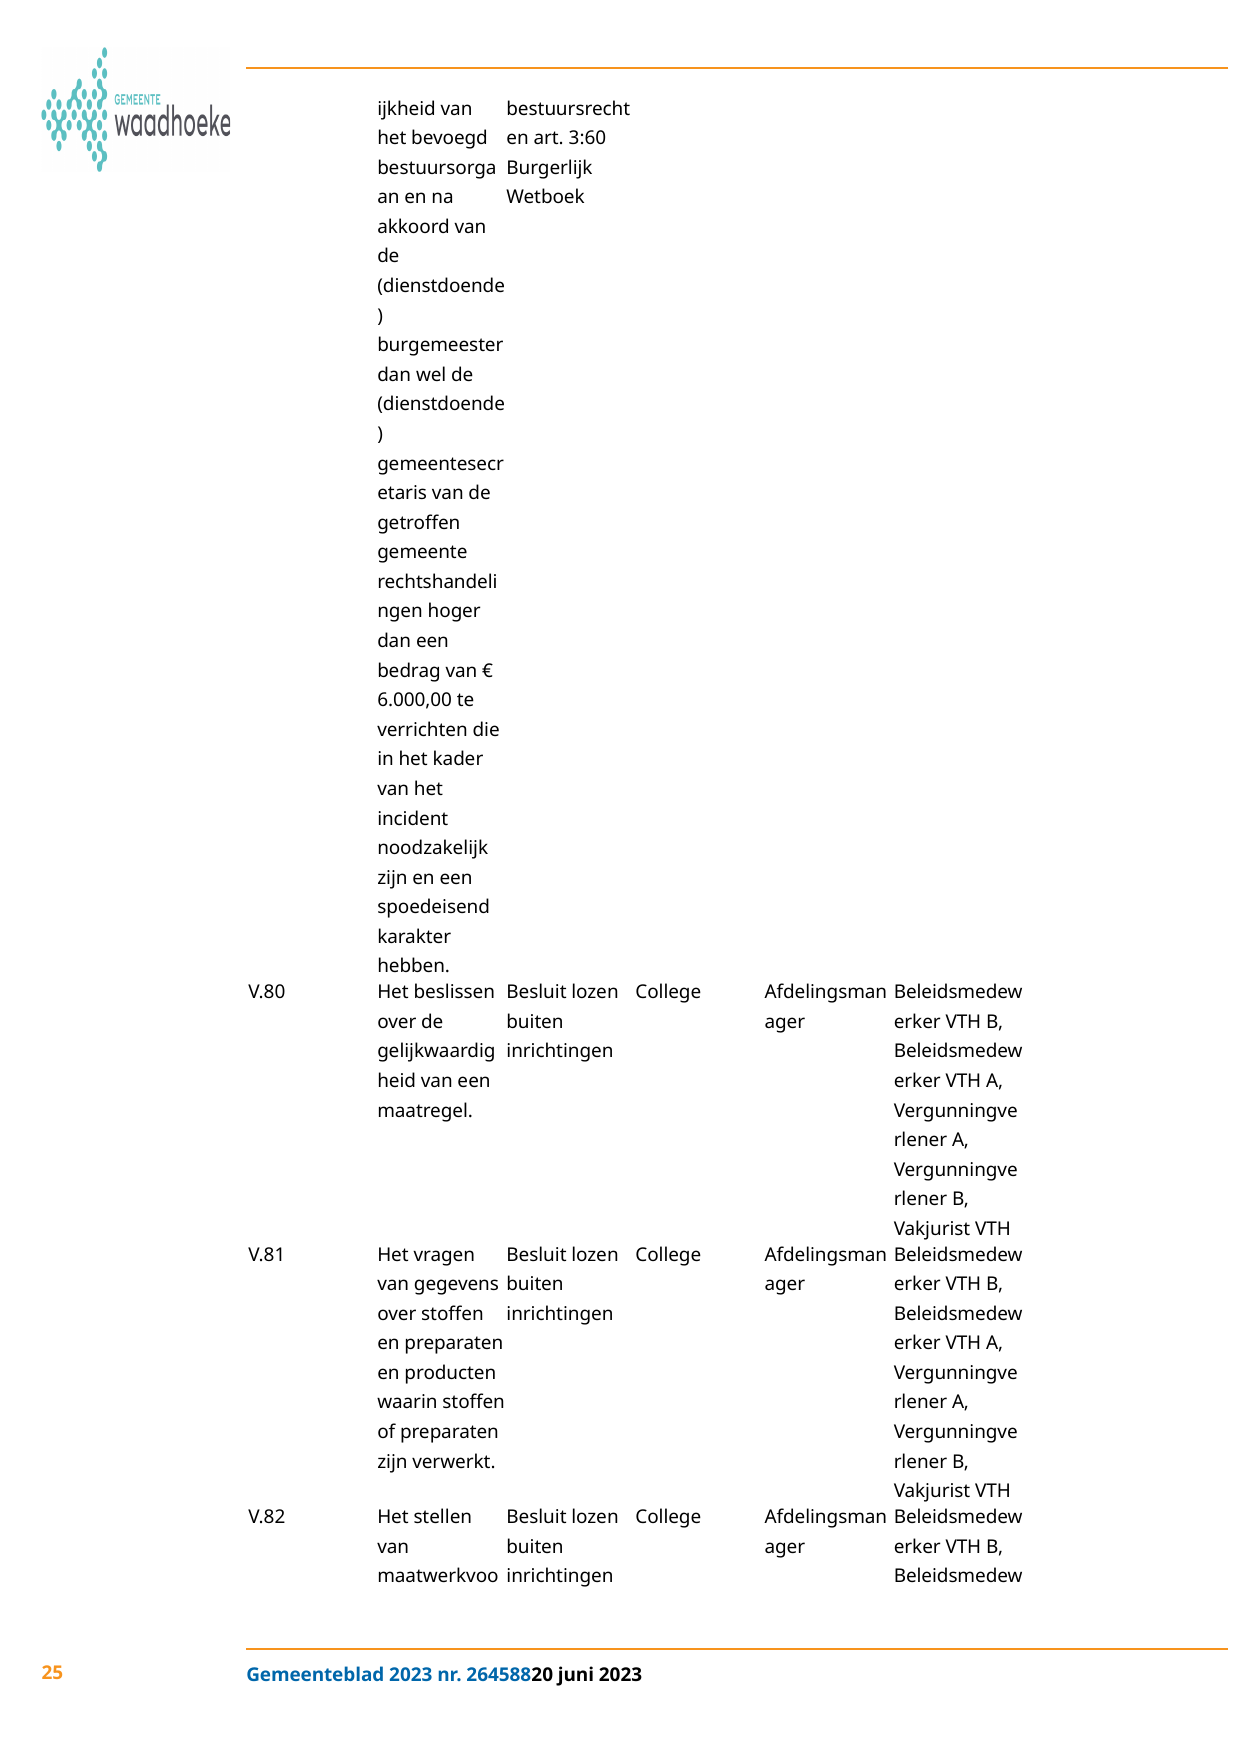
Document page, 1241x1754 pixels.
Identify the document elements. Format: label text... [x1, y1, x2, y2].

table_cell Besluit lozen buiten inrichtingen [506, 1503, 635, 1588]
picture [41, 47, 231, 172]
table_cell College [635, 1241, 764, 1503]
table_cell Afdelingsmanager [764, 1503, 893, 1588]
table_cell Beleidsmedewerker VTH B, Beleidsmedewerker VTH A, Vergunningverlener A, Vergunningverlener B, Vakjurist VTH [894, 979, 1022, 1241]
table_cell Beleidsmedewerker VTH B, Beleidsmedewerker VTH A, Vergunningverlener A, Vergunningverlener B, Vakjurist VTH [894, 1241, 1022, 1503]
table_cell V.80 [248, 979, 377, 1241]
table_cell V.81 [248, 1241, 377, 1503]
table_cell V.82 [248, 1503, 377, 1588]
table_cell [764, 95, 893, 978]
table_cell Het beslissen over de gelijkwaardigheid van een maatregel. [377, 979, 506, 1241]
table_cell Het stellen van maatwerkvoo [377, 1503, 506, 1588]
table_cell [894, 95, 1022, 978]
table_cell Besluit lozen buiten inrichtingen [506, 979, 635, 1241]
table_cell Beleidsmedewerker VTH B, Beleidsmedew [894, 1503, 1022, 1588]
table_cell Het vragen van gegevens over stoffen en preparaten en producten waarin stoffen of preparaten zijn verwerkt. [377, 1241, 506, 1503]
table_cell College [635, 1503, 764, 1588]
table_cell Afdelingsmanager [764, 979, 893, 1241]
table_cell College [635, 979, 764, 1241]
table_cell [635, 95, 764, 978]
table_cell [248, 95, 377, 978]
table_cell ijkheid van het bevoegd bestuursorgaan en na akkoord van de (dienstdoende) burgemeester dan wel de (dienstdoende) gemeentesecretaris van de getroffen gemeente rechtshandelingen hoger dan een bedrag van € 6.000,00 te verrichten die in het kader van het incident noodzakelijk zijn en een spoedeisend karakter hebben. [377, 95, 506, 978]
table_cell Afdelingsmanager [764, 1241, 893, 1503]
table_cell bestuursrecht en art. 3:60 Burgerlijk Wetboek [506, 95, 635, 978]
table_cell Besluit lozen buiten inrichtingen [506, 1241, 635, 1503]
